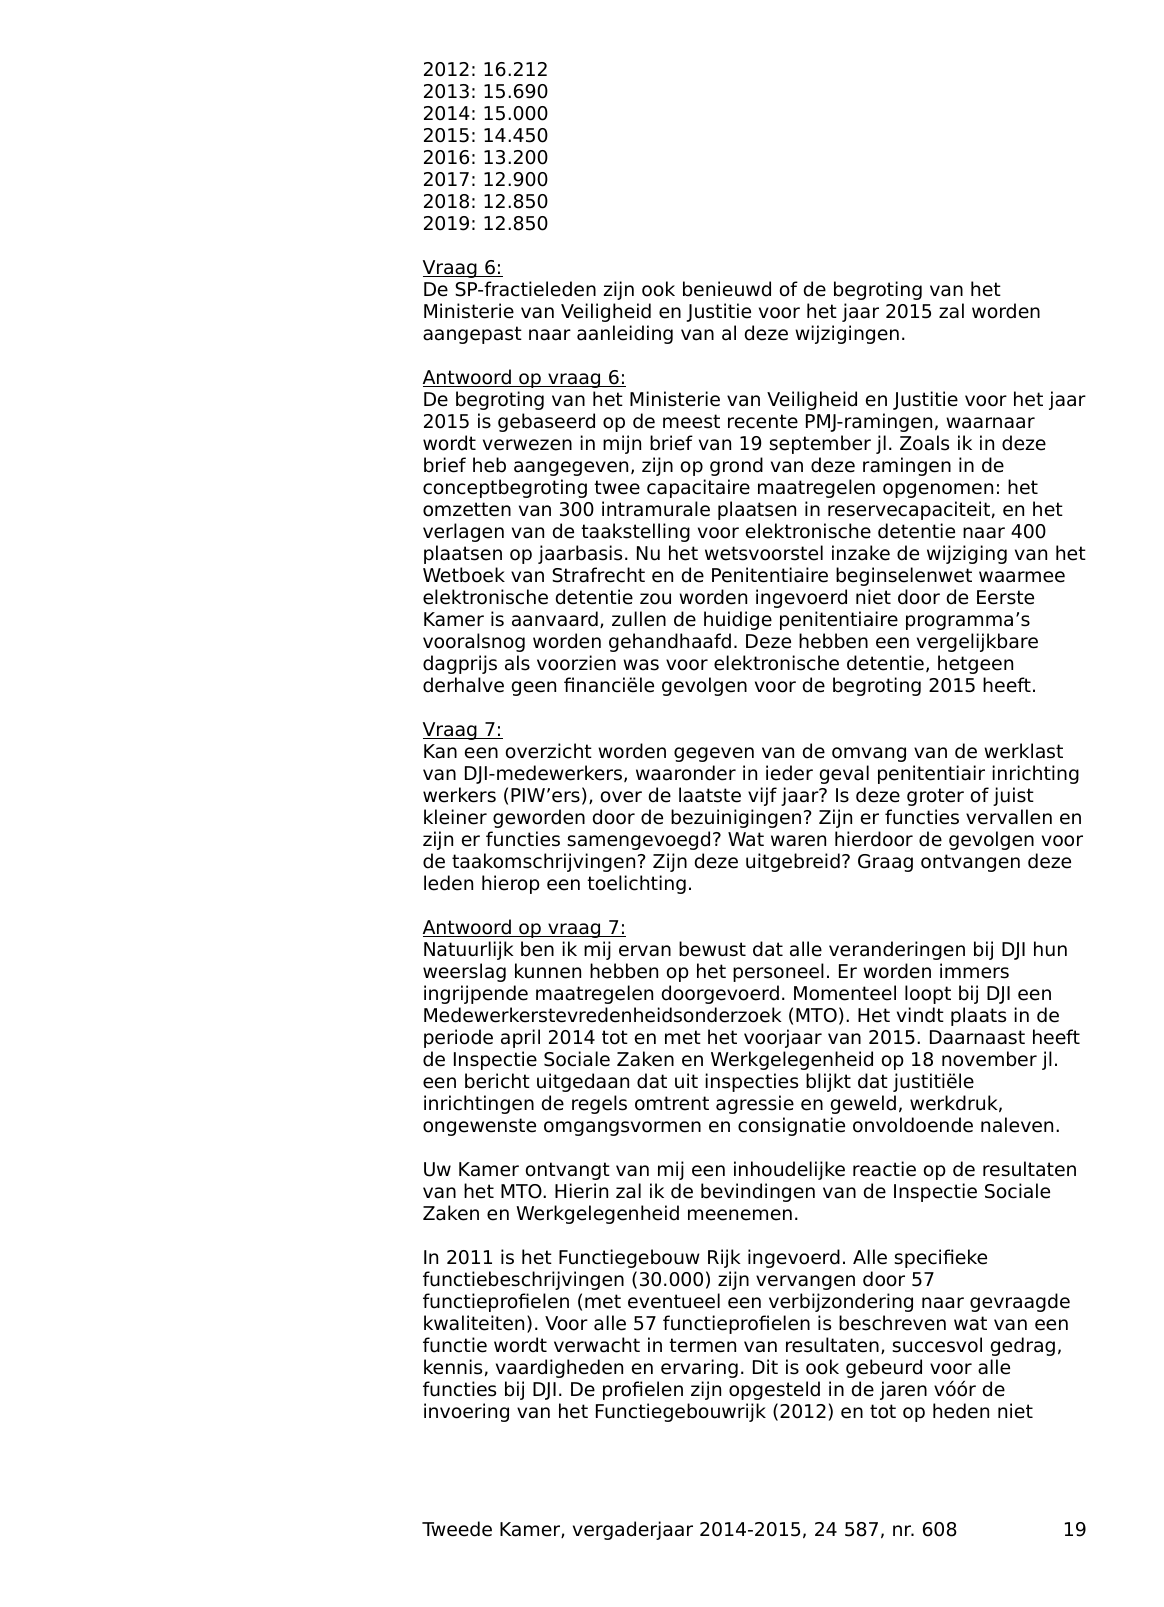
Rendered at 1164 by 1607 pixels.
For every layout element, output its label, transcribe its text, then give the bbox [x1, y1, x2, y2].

text 2017: 12.900 [422, 169, 1087, 191]
text Antwoord op vraag 7: [422, 917, 1087, 939]
text 2019: 12.850 [422, 213, 1087, 235]
text Vraag 7: [422, 719, 1087, 741]
text In 2011 is het Functiegebouw Rijk ingevoerd. Alle specifieke functiebeschrijvingen (30.000) zijn vervangen door 57 functieprofielen (met eventueel een verbijzondering naar gevraagde kwaliteiten). Voor alle 57 functieprofielen is beschreven wat van een functie wordt verwacht in termen van resultaten, succesvol gedrag, kennis, vaardigheden en ervaring. Dit is ook gebeurd voor alle functies bij DJI. De profielen zijn opgesteld in de jaren vóór de invoering van het Functiegebouwrijk (2012) en tot op heden niet [422, 1247, 1087, 1423]
text Uw Kamer ontvangt van mij een inhoudelijke reactie op de resultaten van het MTO. Hierin zal ik de bevindingen van de Inspectie Sociale Zaken en Werkgelegenheid meenemen. [422, 1159, 1087, 1225]
text De SP-fractieleden zijn ook benieuwd of de begroting van het Ministerie van Veiligheid en Justitie voor het jaar 2015 zal worden aangepast naar aanleiding van al deze wijzigingen. [422, 279, 1087, 345]
text De begroting van het Ministerie van Veiligheid en Justitie voor het jaar 2015 is gebaseerd op de meest recente PMJ-ramingen, waarnaar wordt verwezen in mijn brief van 19 september jl. Zoals ik in deze brief heb aangegeven, zijn op grond van deze ramingen in de conceptbegroting twee capacitaire maatregelen opgenomen: het omzetten van 300 intramurale plaatsen in reservecapaciteit, en het verlagen van de taakstelling voor elektronische detentie naar 400 plaatsen op jaarbasis. Nu het wetsvoorstel inzake de wijziging van het Wetboek van Strafrecht en de Penitentiaire beginselenwet waarmee elektronische detentie zou worden ingevoerd niet door de Eerste Kamer is aanvaard, zullen de huidige penitentiaire programma’s vooralsnog worden gehandhaafd. Deze hebben een vergelijkbare dagprijs als voorzien was voor elektronische detentie, hetgeen derhalve geen financiële gevolgen voor de begroting 2015 heeft. [422, 389, 1087, 697]
text 2015: 14.450 [422, 125, 1087, 147]
text 2012: 16.212 [422, 59, 1087, 81]
text 2018: 12.850 [422, 191, 1087, 213]
text Kan een overzicht worden gegeven van de omvang van de werklast van DJI-medewerkers, waaronder in ieder geval penitentiair inrichting werkers (PIW’ers), over de laatste vijf jaar? Is deze groter of juist kleiner geworden door de bezuinigingen? Zijn er functies vervallen en zijn er functies samengevoegd? Wat waren hierdoor de gevolgen voor de taakomschrijvingen? Zijn deze uitgebreid? Graag ontvangen deze leden hierop een toelichting. [422, 741, 1087, 895]
text 2014: 15.000 [422, 103, 1087, 125]
text Antwoord op vraag 6: [422, 367, 1087, 389]
text 2013: 15.690 [422, 81, 1087, 103]
text 2016: 13.200 [422, 147, 1087, 169]
text Vraag 6: [422, 257, 1087, 279]
text Natuurlijk ben ik mij ervan bewust dat alle veranderingen bij DJI hun weerslag kunnen hebben op het personeel. Er worden immers ingrijpende maatregelen doorgevoerd. Momenteel loopt bij DJI een Medewerkerstevredenheidsonderzoek (MTO). Het vindt plaats in de periode april 2014 tot en met het voorjaar van 2015. Daarnaast heeft de Inspectie Sociale Zaken en Werkgelegenheid op 18 november jl. een bericht uitgedaan dat uit inspecties blijkt dat justitiële inrichtingen de regels omtrent agressie en geweld, werkdruk, ongewenste omgangsvormen en consignatie onvoldoende naleven. [422, 939, 1087, 1137]
